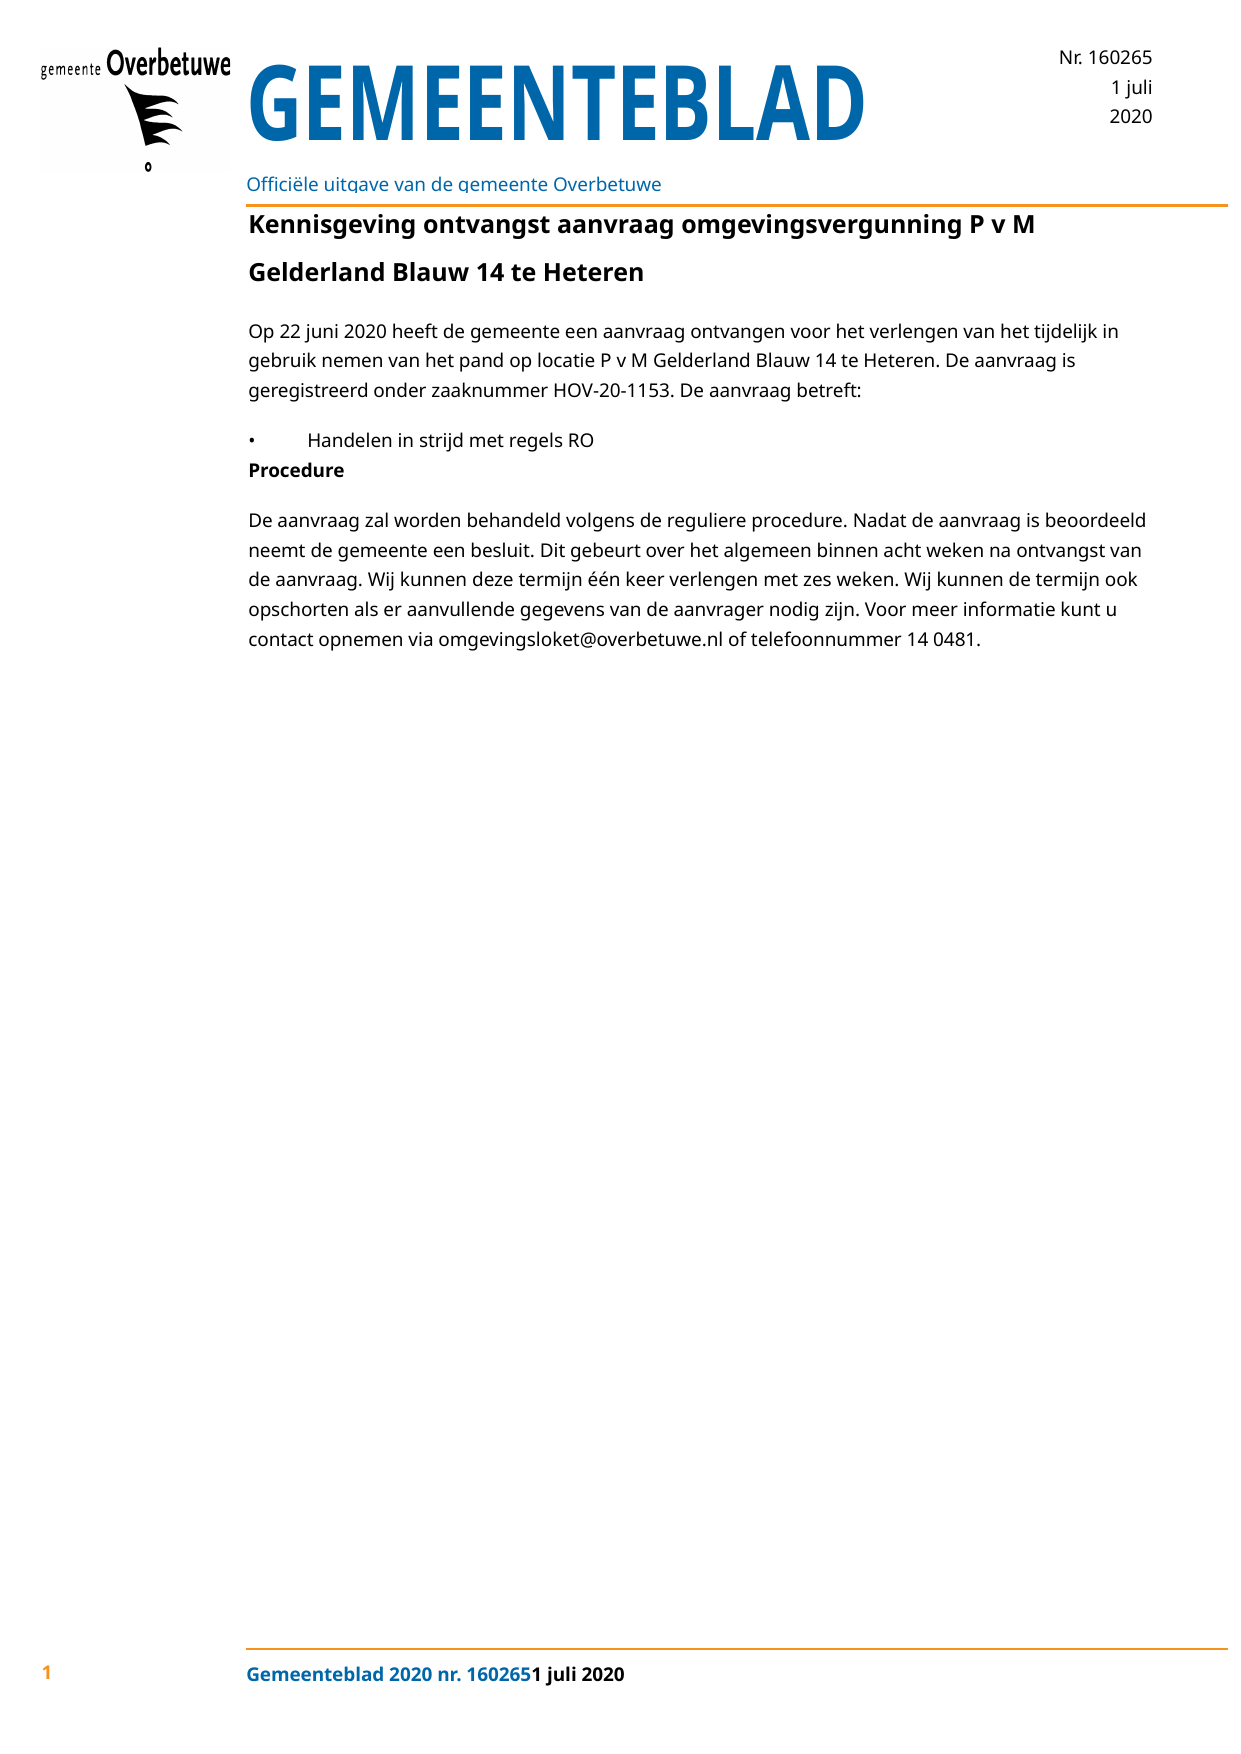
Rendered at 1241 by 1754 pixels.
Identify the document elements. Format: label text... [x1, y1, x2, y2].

list Handelen in strijd met regels RO [248, 427, 1152, 453]
text Kennisgeving ontvangst aanvraag omgevingsvergunning P v M Gelderland Blauw 14 te Heteren [248, 207, 1152, 288]
picture [41, 47, 231, 172]
text Procedure [248, 457, 1152, 483]
text De aanvraag zal worden behandeld volgens de reguliere procedure. Nadat de aanvraag is beoordeeld neemt de gemeente een besluit. Dit gebeurt over het algemeen binnen acht weken na ontvangst van de aanvraag. Wij kunnen deze termijn één keer verlengen met zes weken. Wij kunnen de termijn ook opschorten als er aanvullende gegevens van de aanvrager nodig zijn. Voor meer informatie kunt u contact opnemen via omgevingsloket@overbetuwe.nl of telefoonnummer 14 0481. [248, 507, 1152, 652]
text Op 22 juni 2020 heeft de gemeente een aanvraag ontvangen voor het verlengen van het tijdelijk in gebruik nemen van het pand op locatie P v M Gelderland Blauw 14 te Heteren. De aanvraag is geregistreerd onder zaaknummer HOV-20-1153. De aanvraag betreft: [248, 318, 1152, 403]
